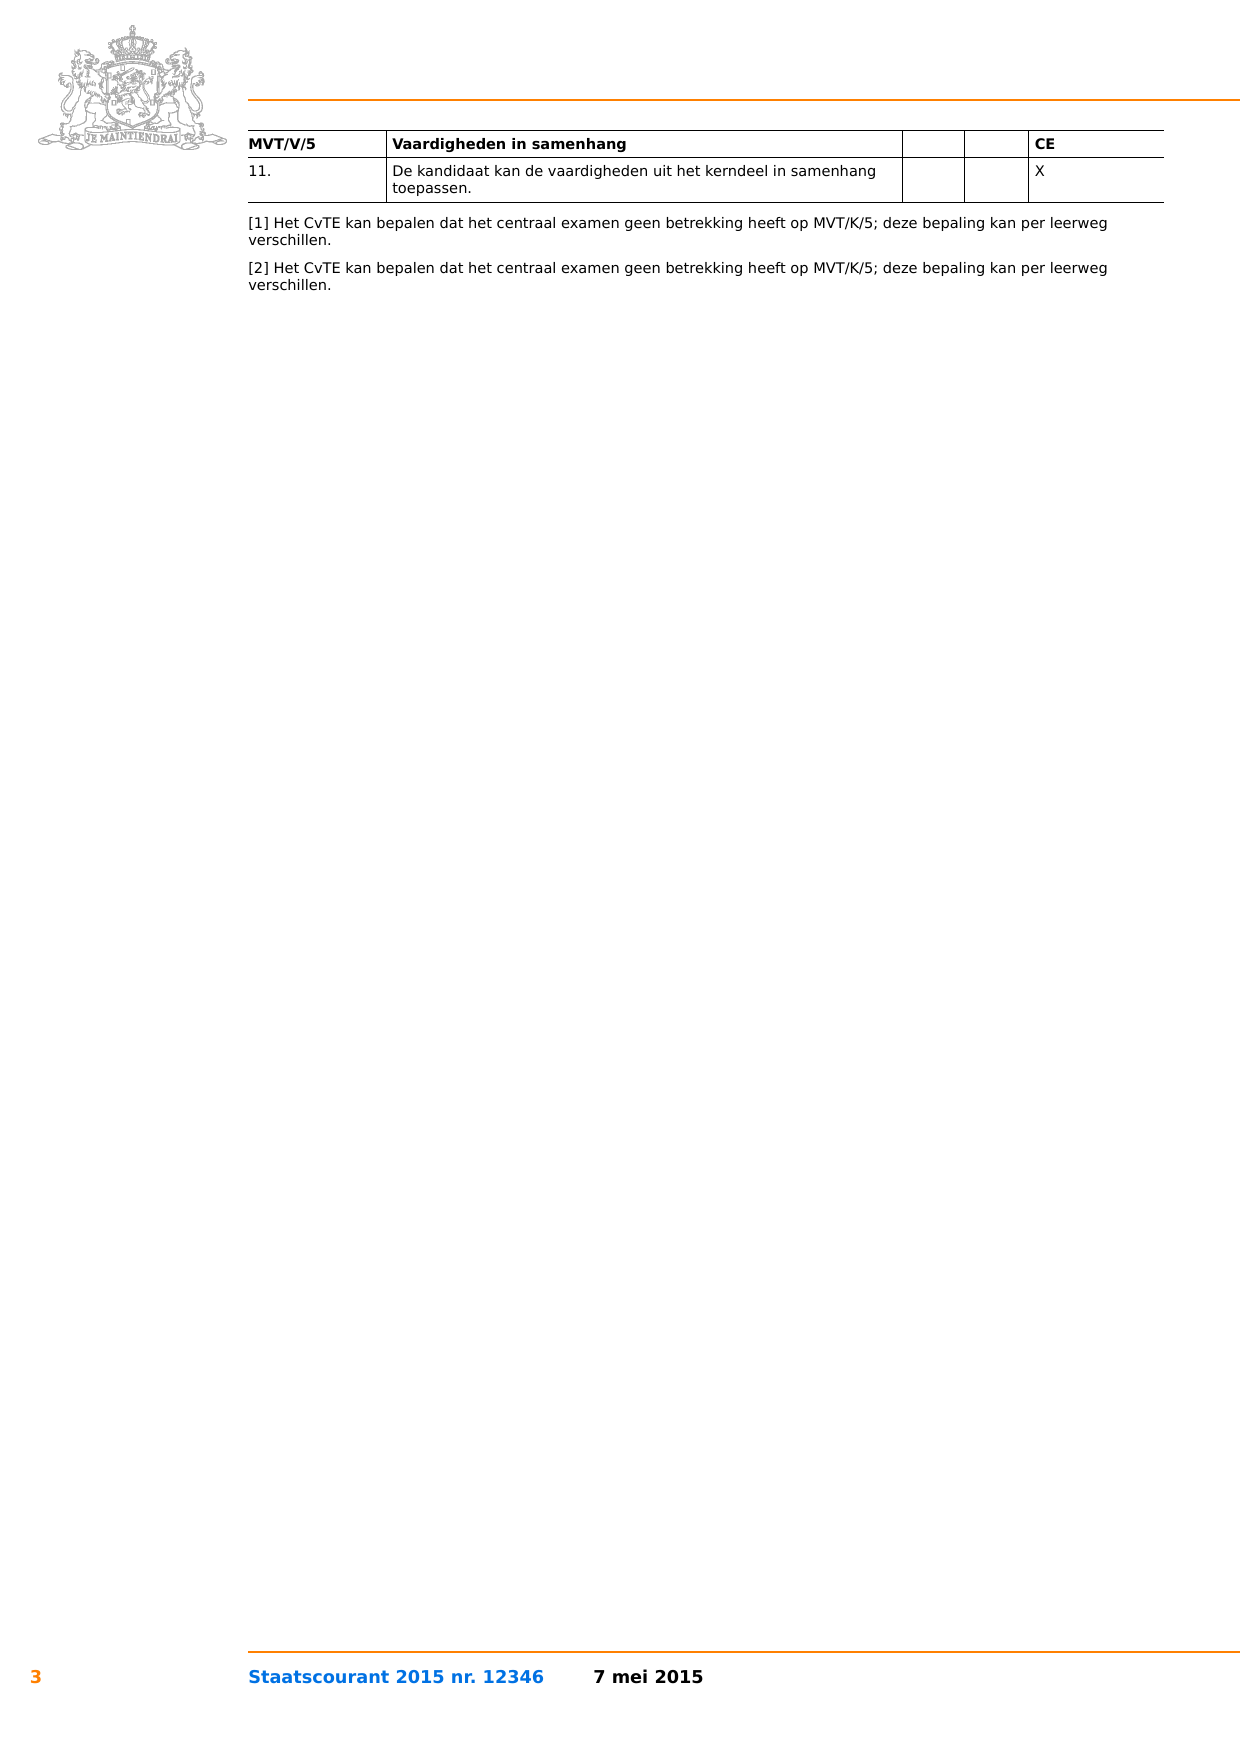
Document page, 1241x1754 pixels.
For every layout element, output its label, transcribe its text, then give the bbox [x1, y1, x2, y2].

table_cell [965, 131, 1028, 157]
table_cell X [1029, 158, 1163, 202]
table_cell [903, 158, 964, 202]
table_cell [1] Het CvTE kan bepalen dat het centraal examen geen betrekking heeft op MVT/K/5; deze bepaling kan per leerweg verschillen. [2] Het CvTE kan bepalen dat het centraal examen geen betrekking heeft op MVT/K/5; deze bepaling kan per leerweg verschillen. [248, 203, 1163, 294]
table_cell MVT/V/5 [248, 131, 386, 157]
table_cell 11. [248, 158, 386, 202]
table_cell Vaardigheden in samenhang [387, 131, 902, 157]
table_cell De kandidaat kan de vaardigheden uit het kerndeel in samenhang toepassen. [387, 158, 902, 202]
picture [38, 25, 227, 150]
table_cell CE [1029, 131, 1163, 157]
table_cell [965, 158, 1028, 202]
table_cell [903, 131, 964, 157]
